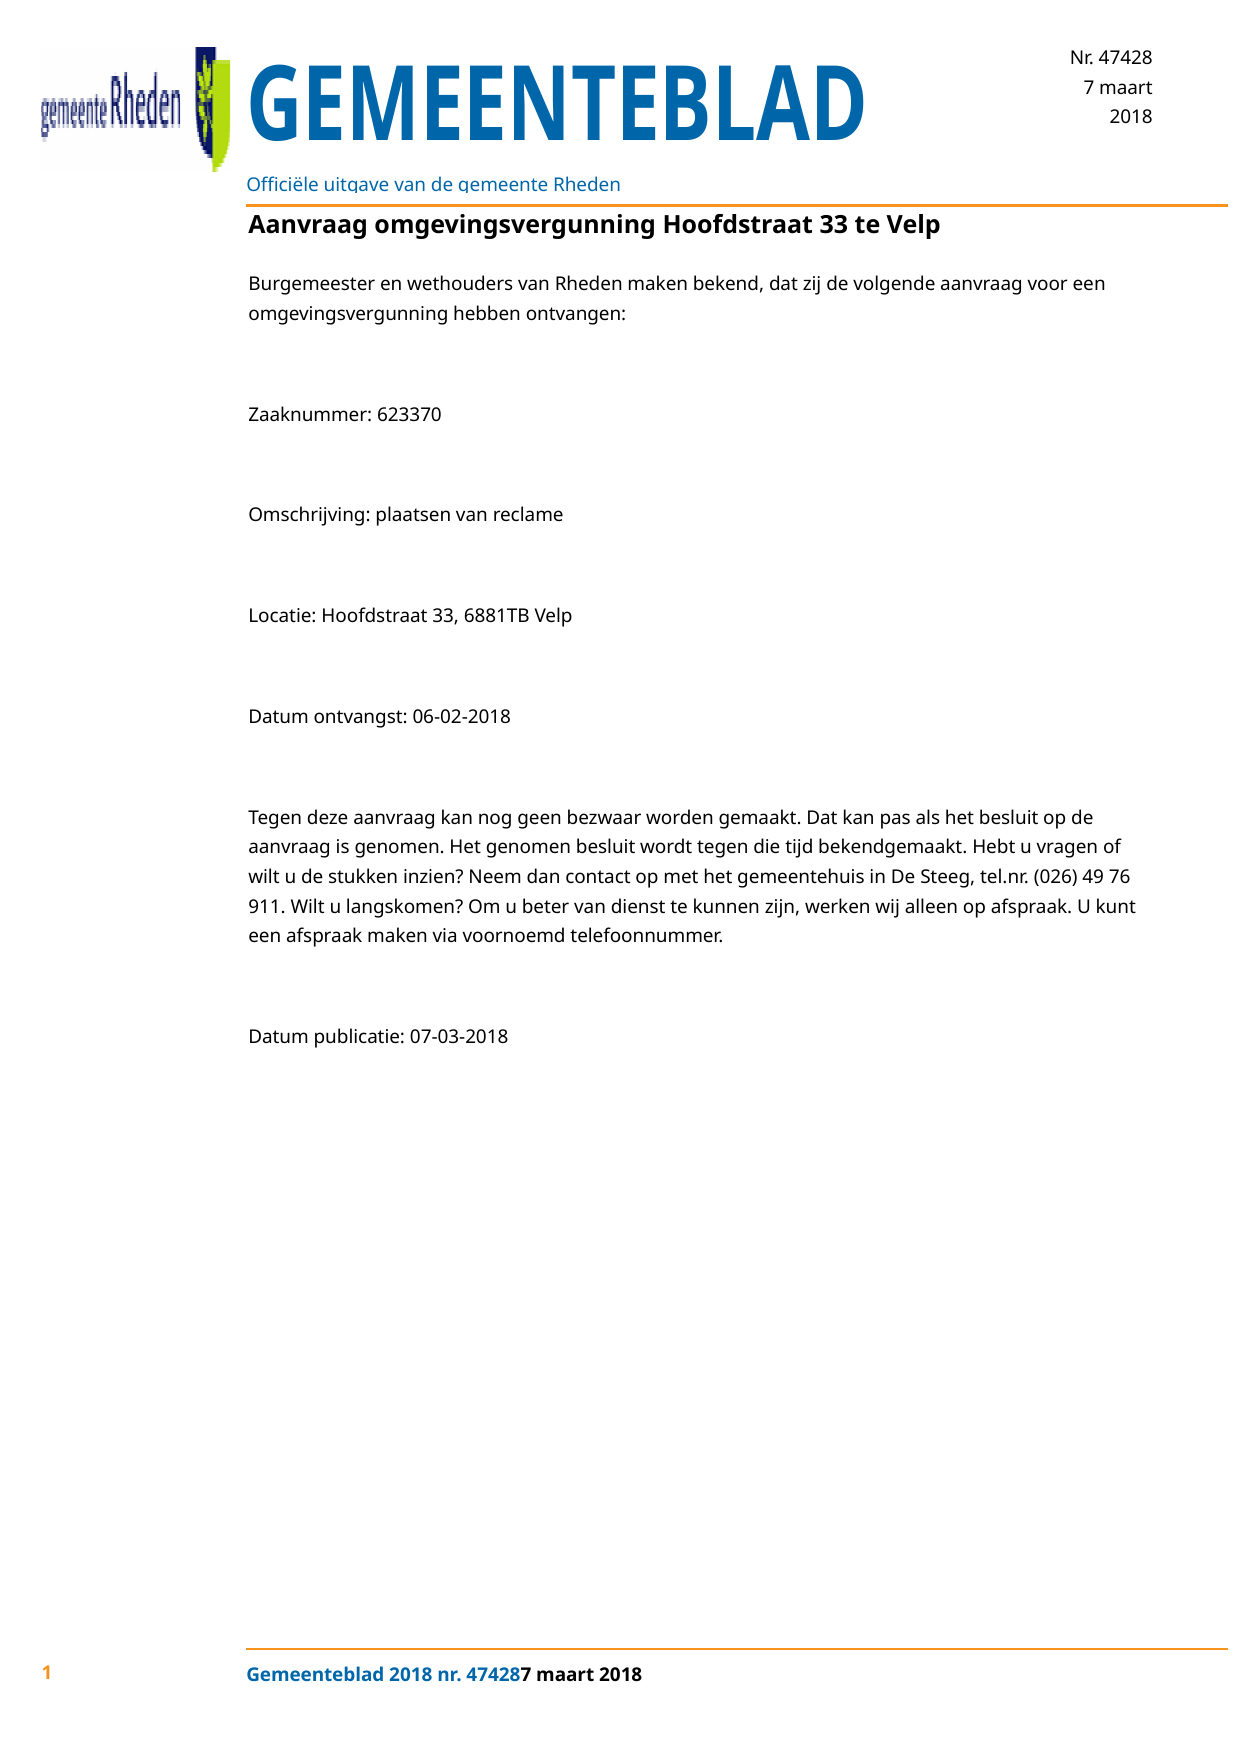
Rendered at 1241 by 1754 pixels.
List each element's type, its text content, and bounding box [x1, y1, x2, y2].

text Zaaknummer: 623370 [248, 401, 1152, 426]
text Datum ontvangst: 06-02-2018 [248, 703, 1152, 729]
text Datum publicatie: 07-03-2018 [248, 1023, 1152, 1049]
text Burgemeester en wethouders van Rheden maken bekend, dat zij de volgende aanvraag voor een omgevingsvergunning hebben ontvangen: [248, 270, 1152, 326]
text Omschrijving: plaatsen van reclame [248, 502, 1152, 527]
picture [41, 47, 231, 172]
text Locatie: Hoofdstraat 33, 6881TB Velp [248, 602, 1152, 628]
text Aanvraag omgevingsvergunning Hoofdstraat 33 te Velp [248, 207, 1152, 241]
text Tegen deze aanvraag kan nog geen bezwaar worden gemaakt. Dat kan pas als het besluit op de aanvraag is genomen. Het genomen besluit wordt tegen die tijd bekendgemaakt. Hebt u vragen of wilt u de stukken inzien? Neem dan contact op met het gemeentehuis in De Steeg, tel.nr. (026) 49 76 911. Wilt u langskomen? Om u beter van dienst te kunnen zijn, werken wij alleen op afspraak. U kunt een afspraak maken via voornoemd telefoonnummer. [248, 804, 1152, 948]
